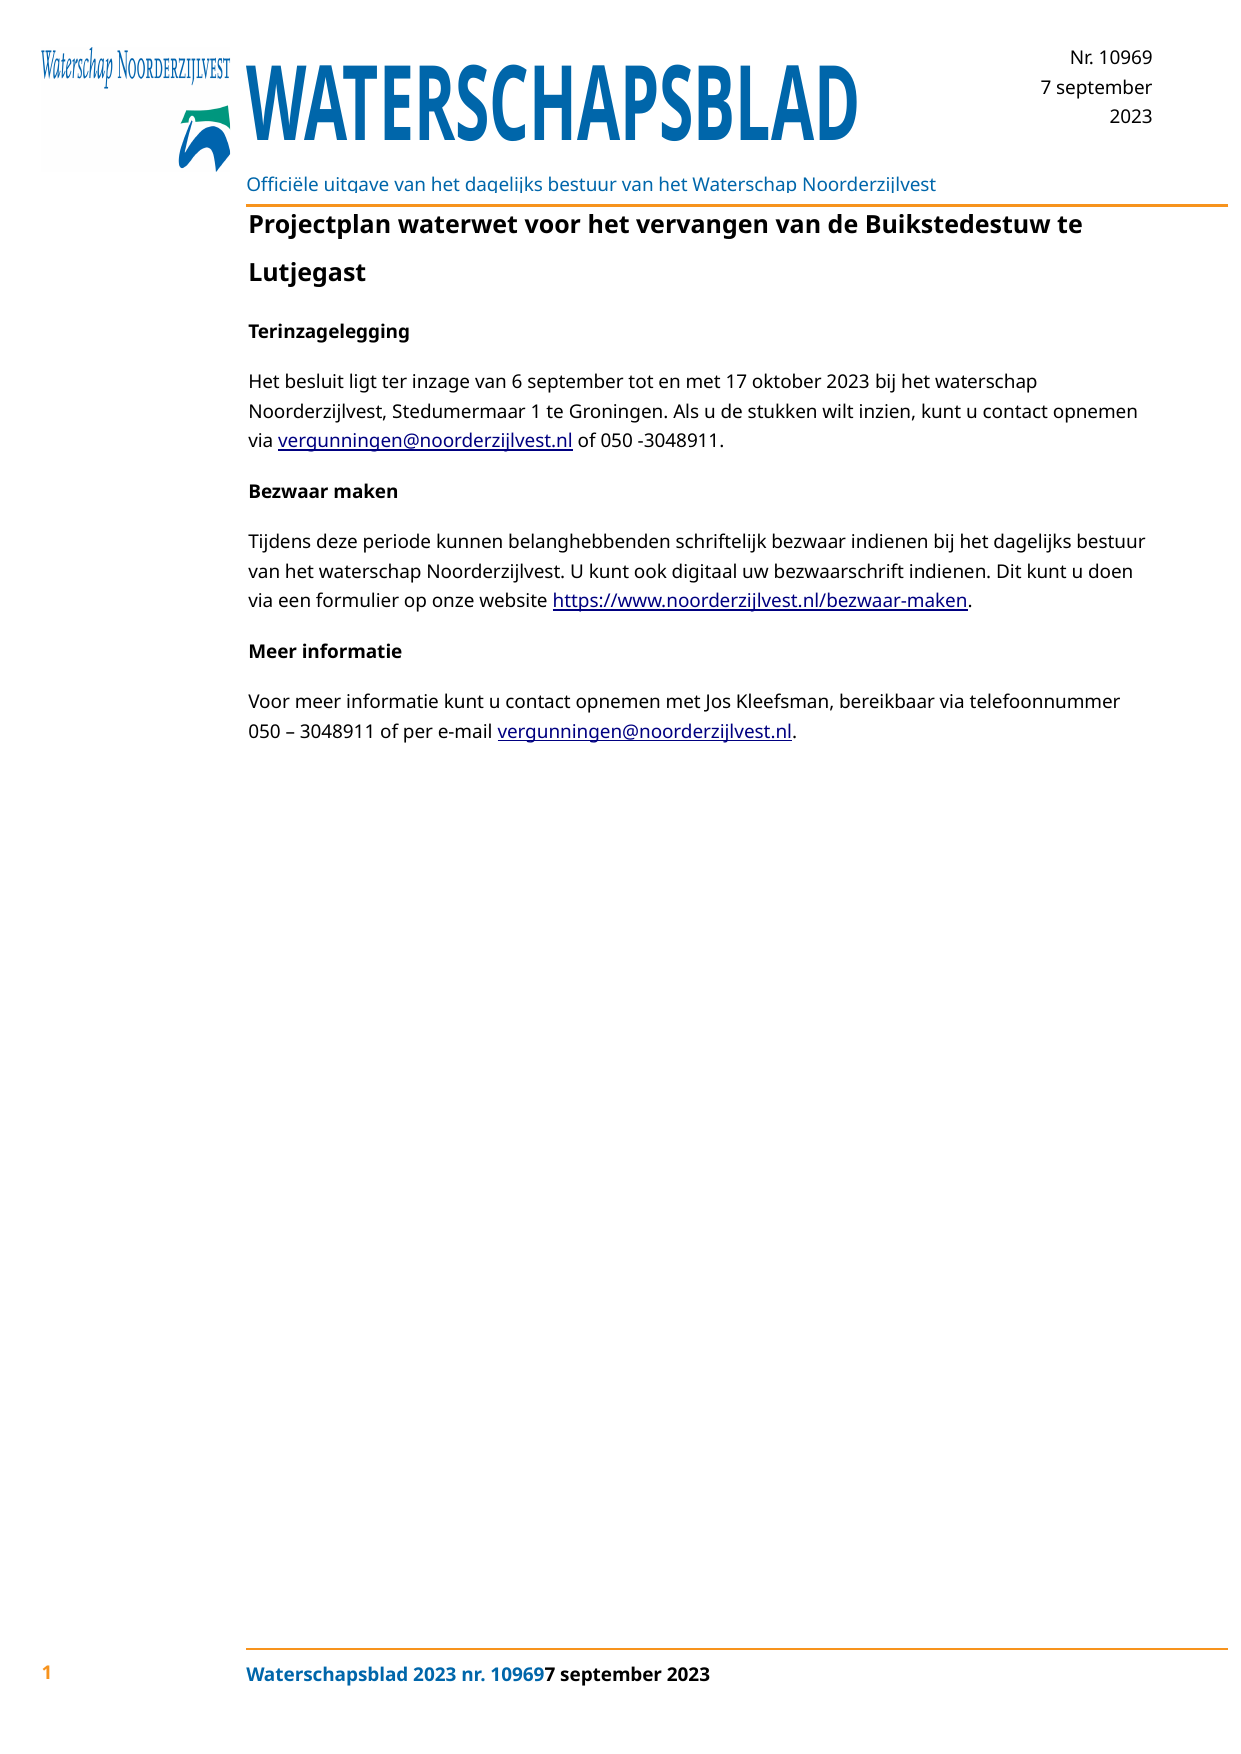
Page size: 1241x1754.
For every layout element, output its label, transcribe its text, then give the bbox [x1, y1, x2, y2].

text Tijdens deze periode kunnen belanghebbenden schriftelijk bezwaar indienen bij het dagelijks bestuur van het waterschap Noorderzijlvest. U kunt ook digitaal uw bezwaarschrift indienen. Dit kunt u doen via een formulier op onze website https://www.noorderzijlvest.nl/bezwaar-maken. [248, 528, 1152, 613]
text Bezwaar maken [248, 478, 1152, 504]
text Voor meer informatie kunt u contact opnemen met Jos Kleefsman, bereikbaar via telefoonnummer 050 – 3048911 of per e-mail vergunningen@noorderzijlvest.nl. [248, 688, 1152, 744]
text Het besluit ligt ter inzage van 6 september tot en met 17 oktober 2023 bij het waterschap Noorderzijlvest, Stedumermaar 1 te Groningen. Als u de stukken wilt inzien, kunt u contact opnemen via vergunningen@noorderzijlvest.nl of 050 -3048911. [248, 368, 1152, 453]
picture [41, 47, 231, 172]
text Terinzagelegging [248, 318, 1152, 344]
text Projectplan waterwet voor het vervangen van de Buikstedestuw te Lutjegast [248, 207, 1152, 288]
text Meer informatie [248, 638, 1152, 664]
